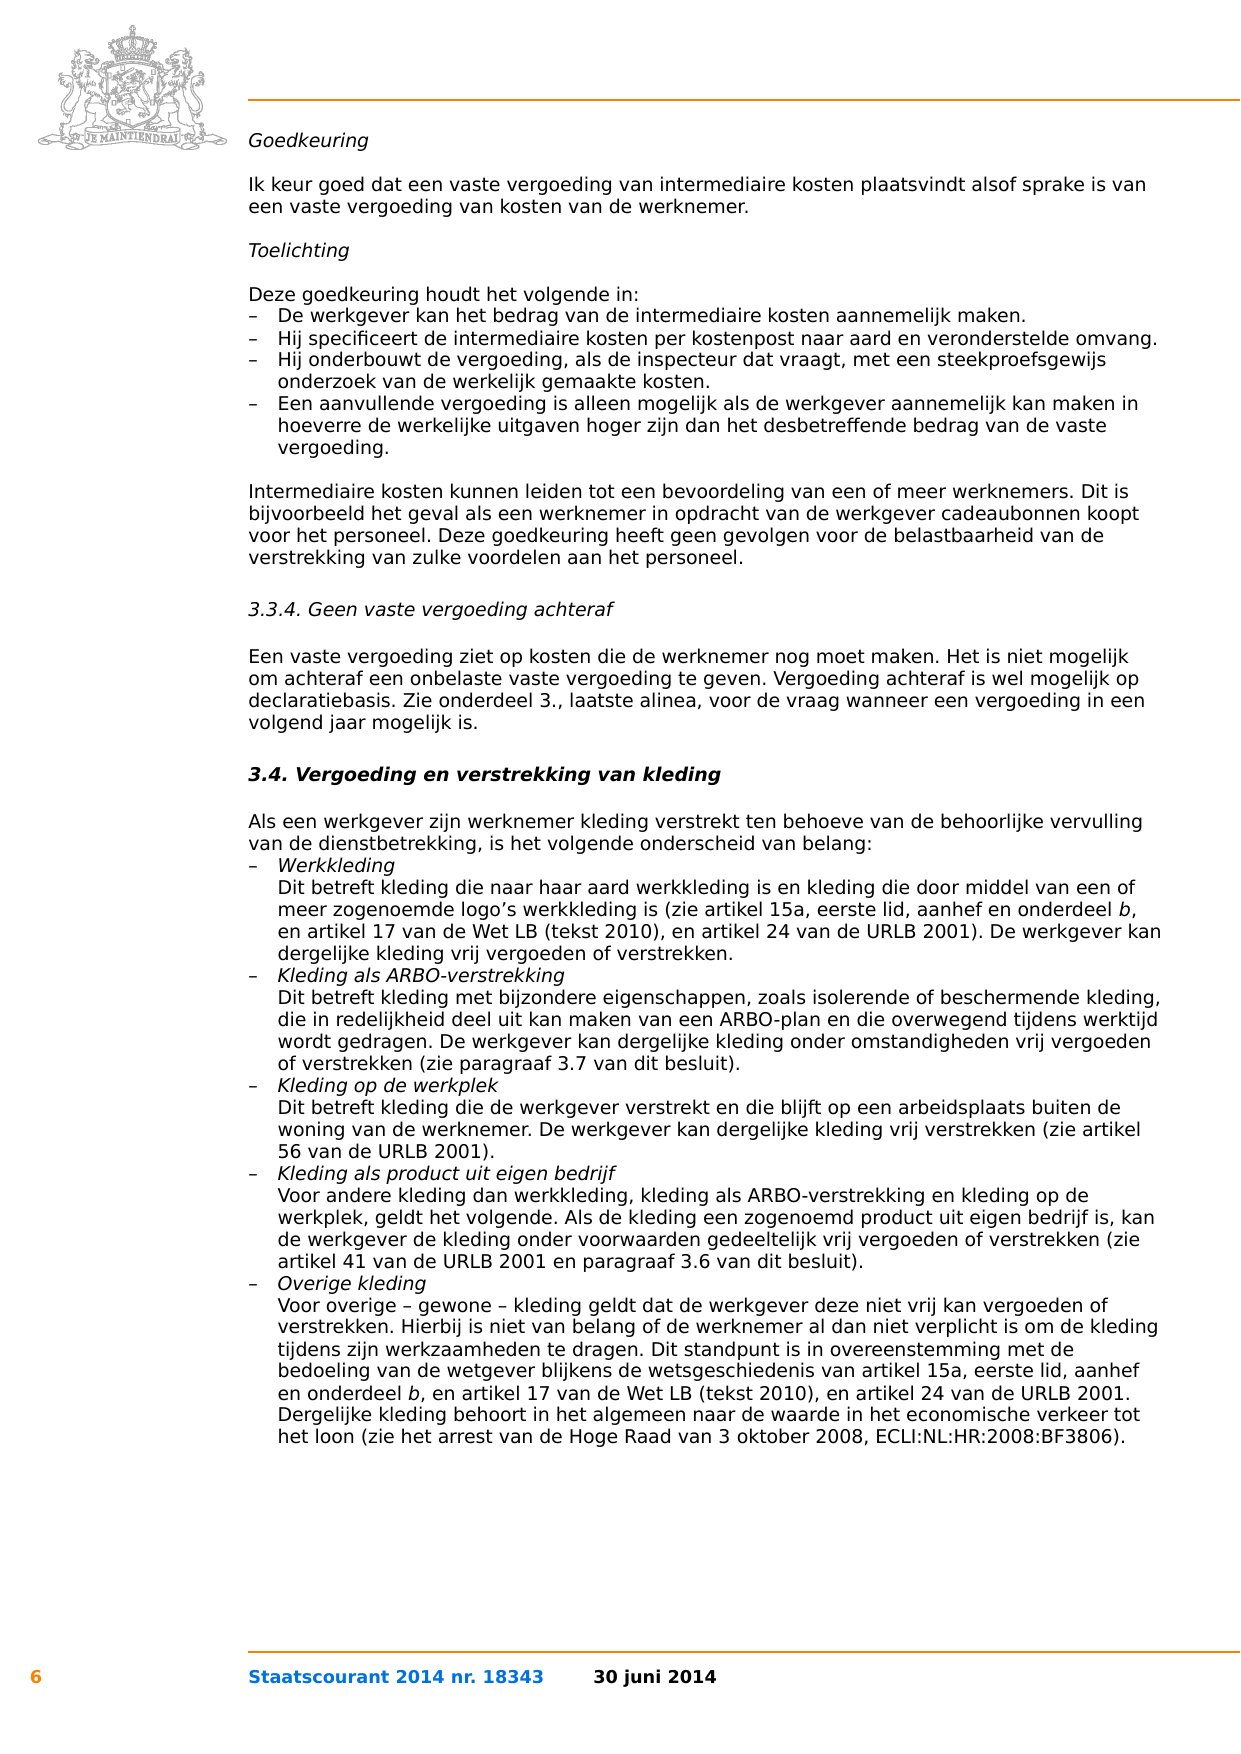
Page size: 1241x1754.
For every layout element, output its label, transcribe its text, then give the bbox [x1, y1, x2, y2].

picture [38, 25, 227, 150]
text Intermediaire kosten kunnen leiden tot een bevoordeling van een of meer werknemers. Dit is bijvoorbeeld het geval als een werknemer in opdracht van de werkgever cadeaubonnen koopt voor het personeel. Deze goedkeuring heeft geen gevolgen voor de belastbaarheid van de verstrekking van zulke voordelen aan het personeel. [248, 481, 1163, 569]
text Ik keur goed dat een vaste vergoeding van intermediaire kosten plaatsvindt alsof sprake is van een vaste vergoeding van kosten van de werknemer. [248, 174, 1163, 218]
text – Hij specificeert de intermediaire kosten per kostenpost naar aard en veronderstelde omvang. [248, 327, 1163, 349]
subtitle 3.3.4. Geen vaste vergoeding achteraf [248, 599, 1163, 621]
text – Hij onderbouwt de vergoeding, als de inspecteur dat vraagt, met een steekproefsgewijs onderzoek van de werkelijk gemaakte kosten. [248, 349, 1163, 393]
subtitle Toelichting [248, 239, 1163, 262]
text Deze goedkeuring houdt het volgende in: [248, 283, 1163, 305]
text Voor overige – gewone – kleding geldt dat de werkgever deze niet vrij kan vergoeden of verstrekken. Hierbij is niet van belang of de werknemer al dan niet verplicht is om de kleding tijdens zijn werkzaamheden te dragen. Dit standpunt is in overeenstemming met de bedoeling van de wetgever blijkens de wetsgeschiedenis van artikel 15a, eerste lid, aanhef en onderdeel b, en artikel 17 van de Wet LB (tekst 2010), en artikel 24 van de URLB 2001. Dergelijke kleding behoort in het algemeen naar de waarde in het economische verkeer tot het loon (zie het arrest van de Hoge Raad van 3 oktober 2008, ECLI:NL:HR:2008:BF3806). [277, 1294, 1163, 1448]
text Als een werkgever zijn werknemer kleding verstrekt ten behoeve van de behoorlijke vervulling van de dienstbetrekking, is het volgende onderscheid van belang: [248, 811, 1163, 855]
text – Kleding als ARBO-verstrekking [248, 965, 1163, 987]
text Dit betreft kleding met bijzondere eigenschappen, zoals isolerende of beschermende kleding, die in redelijkheid deel uit kan maken van een ARBO-plan en die overwegend tijdens werktijd wordt gedragen. De werkgever kan dergelijke kleding onder omstandigheden vrij vergoeden of verstrekken (zie paragraaf 3.7 van dit besluit). [277, 987, 1163, 1075]
text Dit betreft kleding die de werkgever verstrekt en die blijft op een arbeidsplaats buiten de woning van de werknemer. De werkgever kan dergelijke kleding vrij verstrekken (zie artikel 56 van de URLB 2001). [277, 1097, 1163, 1163]
text – De werkgever kan het bedrag van de intermediaire kosten aannemelijk maken. [248, 305, 1163, 327]
subtitle Goedkeuring [248, 130, 1163, 152]
text – Kleding op de werkplek [248, 1075, 1163, 1097]
text – Overige kleding [248, 1272, 1163, 1294]
text Dit betreft kleding die naar haar aard werkkleding is en kleding die door middel van een of meer zogenoemde logo’s werkkleding is (zie artikel 15a, eerste lid, aanhef en onderdeel b, en artikel 17 van de Wet LB (tekst 2010), en artikel 24 van de URLB 2001). De werkgever kan dergelijke kleding vrij vergoeden of verstrekken. [277, 877, 1163, 965]
text – Werkkleding [248, 855, 1163, 877]
text – Een aanvullende vergoeding is alleen mogelijk als de werkgever aannemelijk kan maken in hoeverre de werkelijke uitgaven hoger zijn dan het desbetreffende bedrag van de vaste vergoeding. [248, 393, 1163, 459]
subtitle 3.4. Vergoeding en verstrekking van kleding [248, 764, 1163, 786]
text – Kleding als product uit eigen bedrijf [248, 1163, 1163, 1184]
text Een vaste vergoeding ziet op kosten die de werknemer nog moet maken. Het is niet mogelijk om achteraf een onbelaste vaste vergoeding te geven. Vergoeding achteraf is wel mogelijk op declaratiebasis. Zie onderdeel 3., laatste alinea, voor de vraag wanneer een vergoeding in een volgend jaar mogelijk is. [248, 646, 1163, 734]
text Voor andere kleding dan werkkleding, kleding als ARBO-verstrekking en kleding op de werkplek, geldt het volgende. Als de kleding een zogenoemd product uit eigen bedrijf is, kan de werkgever de kleding onder voorwaarden gedeeltelijk vrij vergoeden of verstrekken (zie artikel 41 van de URLB 2001 en paragraaf 3.6 van dit besluit). [277, 1184, 1163, 1272]
